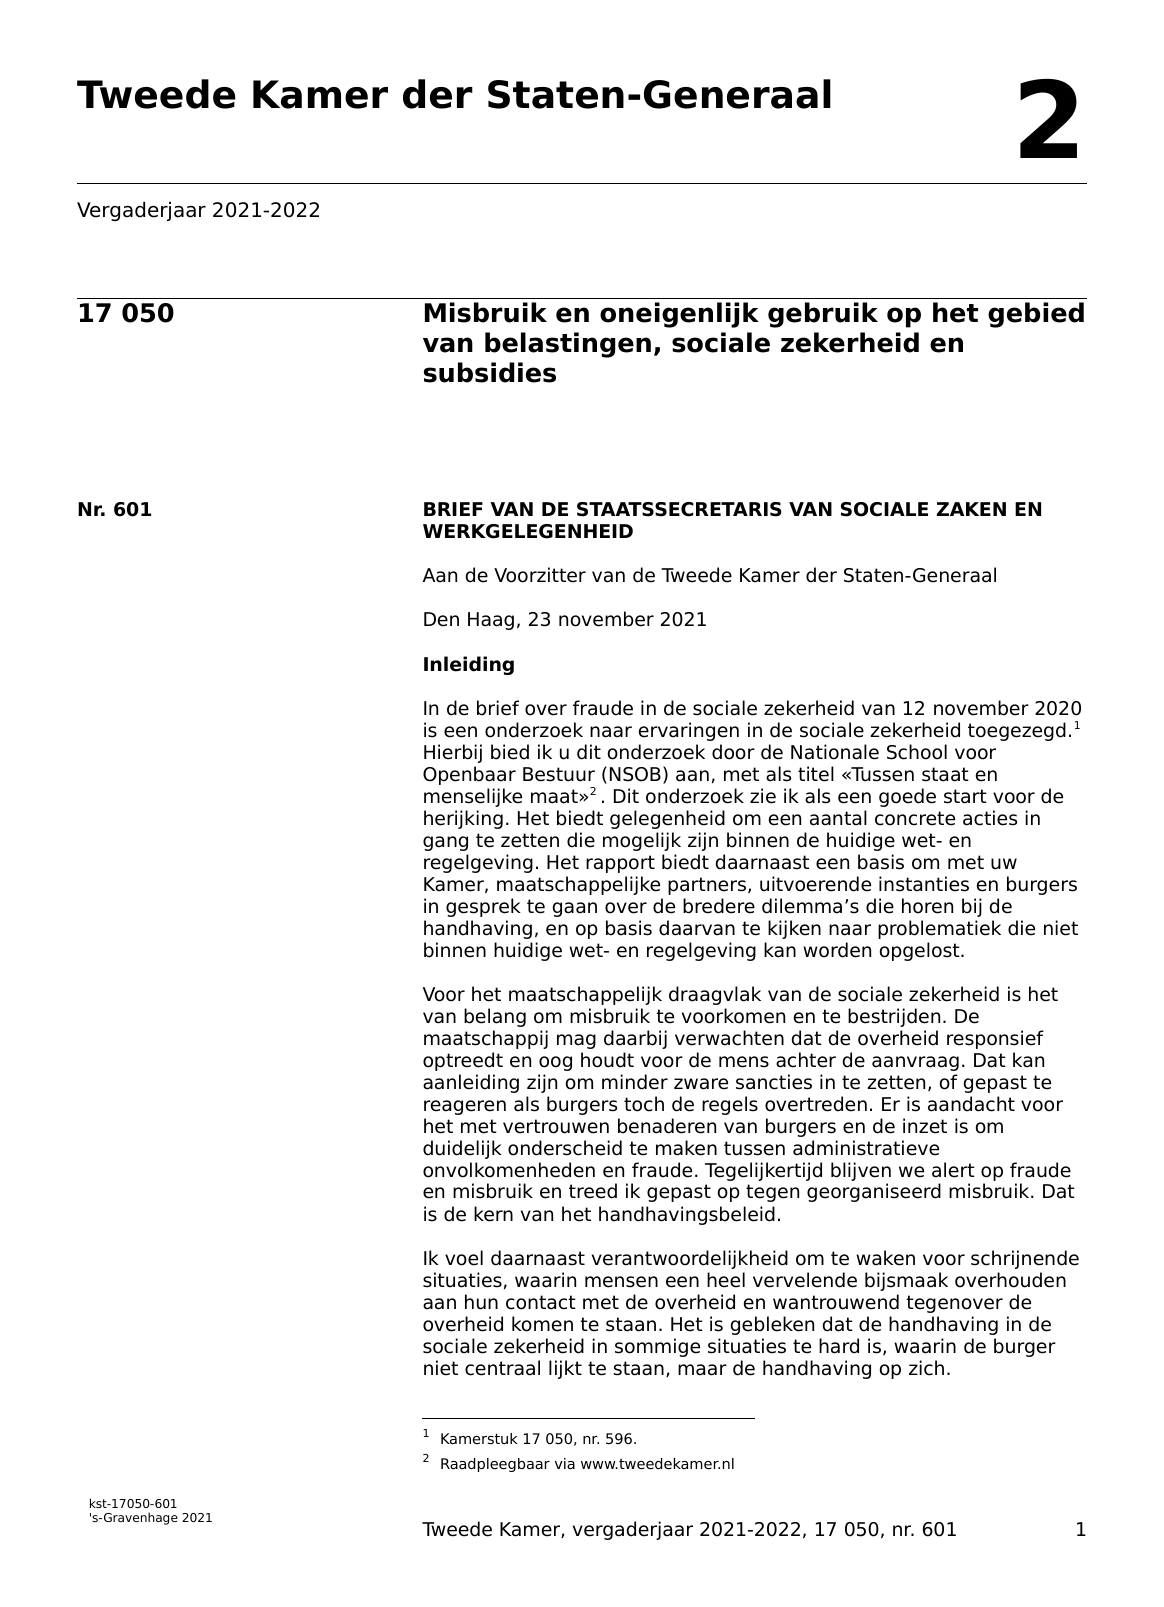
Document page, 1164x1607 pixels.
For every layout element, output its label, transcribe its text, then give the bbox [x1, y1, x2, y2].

text Ik voel daarnaast verantwoordelijkheid om te waken voor schrijnende situaties, waarin mensen een heel vervelende bijsmaak overhouden aan hun contact met de overheid en wantrouwend tegenover de overheid komen te staan. Het is gebleken dat de handhaving in de sociale zekerheid in sommige situaties te hard is, waarin de burger niet centraal lijkt te staan, maar de handhaving op zich. [422, 1248, 1087, 1379]
text In de brief over fraude in de sociale zekerheid van 12 november 2020 is een onderzoek naar ervaringen in de sociale zekerheid toegezegd. Hierbij bied ik u dit onderzoek door de Nationale School voor Openbaar Bestuur (NSOB) aan, met als titel «Tussen staat en menselijke maat». Dit onderzoek zie ik als een goede start voor de herijking. Het biedt gelegenheid om een aantal concrete acties in gang te zetten die mogelijk zijn binnen de huidige wet- en regelgeving. Het rapport biedt daarnaast een basis om met uw Kamer, maatschappelijke partners, uitvoerende instanties en burgers in gesprek te gaan over de bredere dilemma’s die horen bij de handhaving, en op basis daarvan te kijken naar problematiek die niet binnen huidige wet- en regelgeving kan worden opgelost. [422, 698, 1087, 961]
text 's-Gravenhage 2021 [88, 1511, 323, 1525]
subtitle 17 050 Misbruik en oneigenlijk gebruik op het gebied van belastingen, sociale zekerheid en subsidies [77, 299, 1087, 388]
table_header Tweede Kamer der Staten-Generaal [77, 59, 886, 183]
text Kamerstuk 17 050, nr. 596. [422, 1427, 1087, 1449]
table_header 2 [886, 59, 1087, 183]
text Aan de Voorzitter van de Tweede Kamer der Staten-Generaal [422, 565, 1087, 587]
text Voor het maatschappelijk draagvlak van de sociale zekerheid is het van belang om misbruik te voorkomen en te bestrijden. De maatschappij mag daarbij verwachten dat de overheid responsief optreedt en oog houdt voor de mens achter de aanvraag. Dat kan aanleiding zijn om minder zware sancties in te zetten, of gepast te reageren als burgers toch de regels overtreden. Er is aandacht voor het met vertrouwen benaderen van burgers en de inzet is om duidelijk onderscheid te maken tussen administratieve onvolkomenheden en fraude. Tegelijkertijd blijven we alert op fraude en misbruik en treed ik gepast op tegen georganiseerd misbruik. Dat is de kern van het handhavingsbeleid. [422, 984, 1087, 1225]
subtitle Inleiding [422, 653, 1087, 676]
text Den Haag, 23 november 2021 [422, 609, 1087, 631]
text kst-17050-601 [88, 1497, 323, 1511]
table_cell Vergaderjaar 2021-2022 [77, 184, 1087, 298]
subtitle Nr. 601 BRIEF VAN DE STAATSSECRETARIS VAN SOCIALE ZAKEN EN WERKGELEGENHEID [77, 499, 1087, 543]
text Raadpleegbaar via www.tweedekamer.nl [422, 1452, 1087, 1474]
